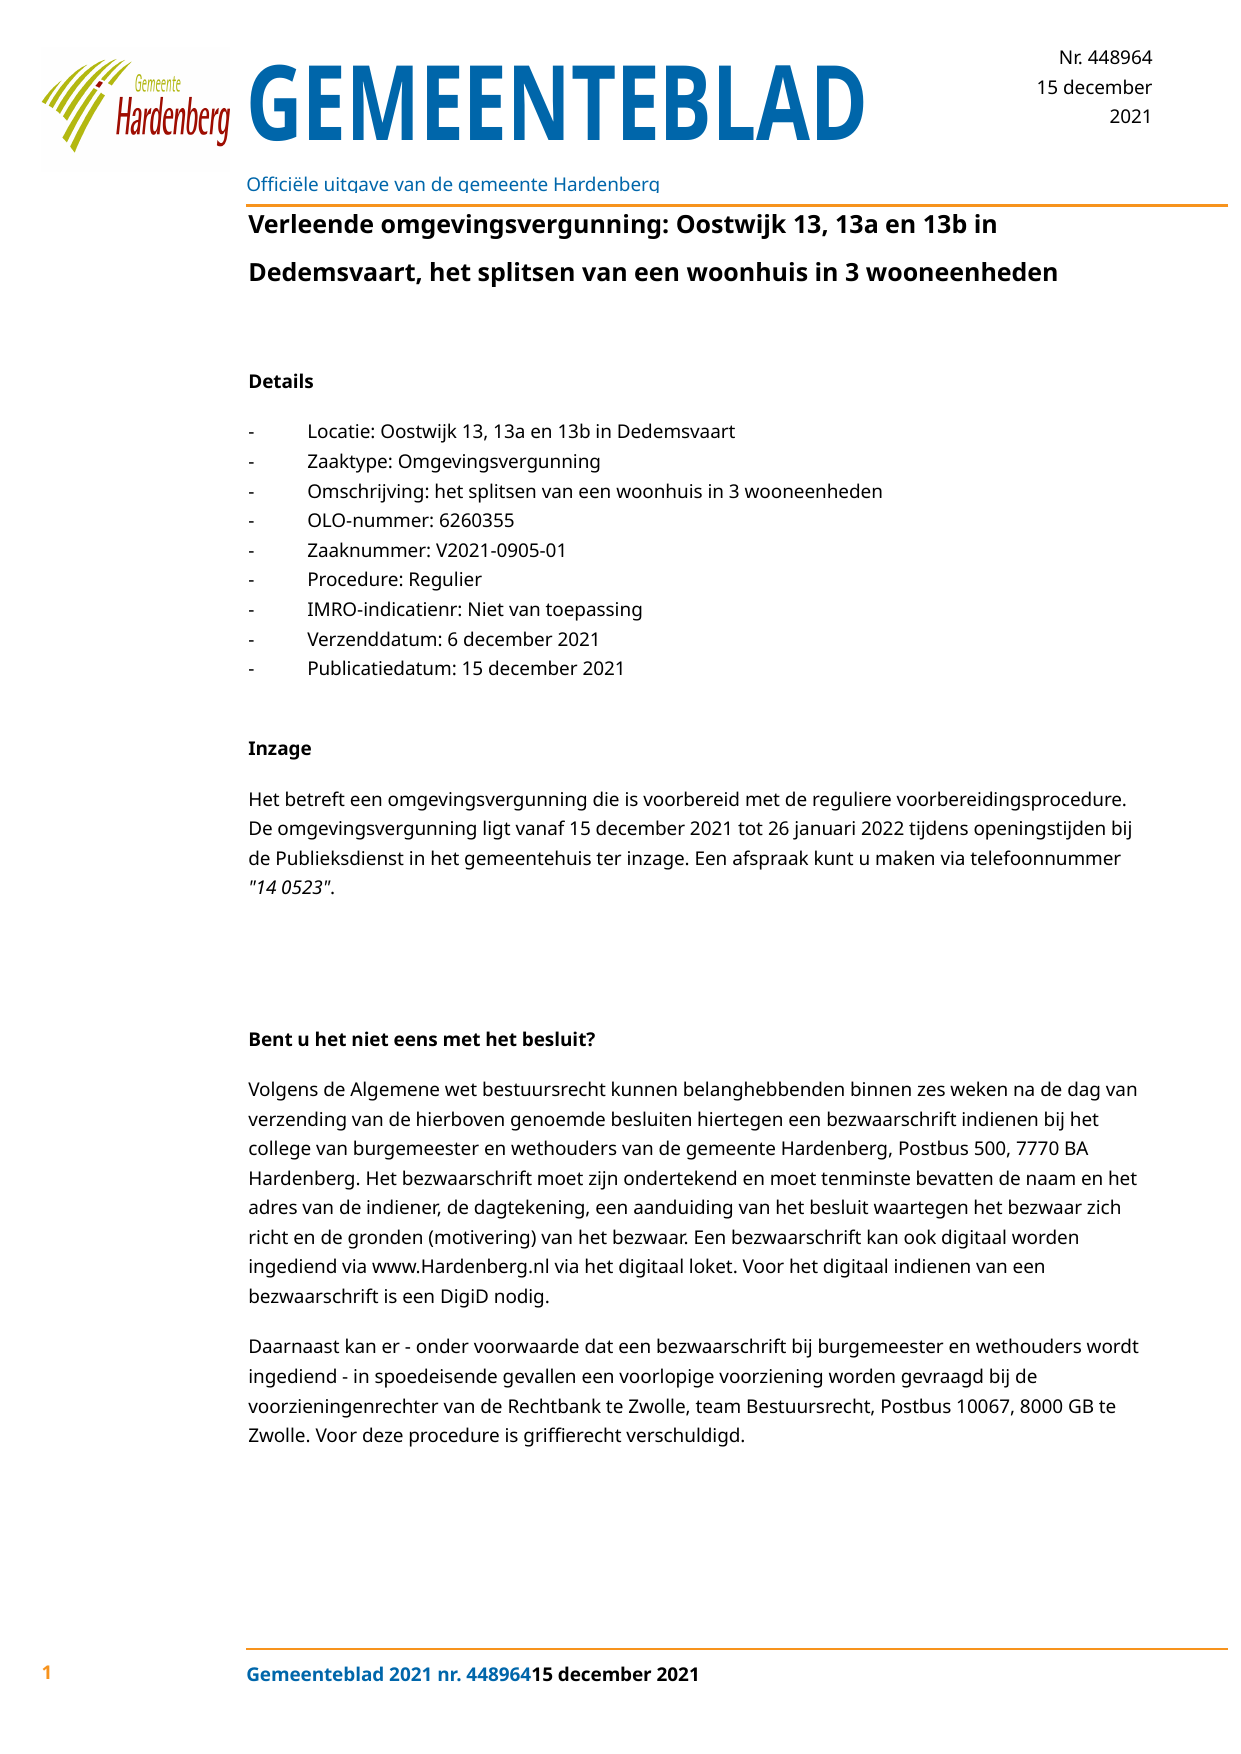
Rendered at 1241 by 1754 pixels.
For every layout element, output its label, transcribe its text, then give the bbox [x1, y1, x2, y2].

list Procedure: Regulier [248, 567, 1152, 592]
list Locatie: Oostwijk 13, 13a en 13b in Dedemsvaart [248, 419, 1152, 444]
picture [41, 47, 231, 172]
text Verleende omgevingsvergunning: Oostwijk 13, 13a en 13b in Dedemsvaart, het splitsen van een woonhuis in 3 wooneenheden [248, 207, 1152, 288]
text Het betreft een omgevingsvergunning die is voorbereid met de reguliere voorbereidingsprocedure. De omgevingsvergunning ligt vanaf 15 december 2021 tot 26 januari 2022 tijdens openingstijden bij de Publieksdienst in het gemeentehuis ter inzage. Een afspraak kunt u maken via telefoonnummer "14 0523". [248, 786, 1152, 900]
list Omschrijving: het splitsen van een woonhuis in 3 wooneenheden [248, 478, 1152, 504]
list IMRO-indicatienr: Niet van toepassing [248, 596, 1152, 622]
list Zaaktype: Omgevingsvergunning [248, 448, 1152, 474]
list Zaaknummer: V2021-0905-01 [248, 537, 1152, 563]
text Details [248, 368, 1152, 394]
text Inzage [248, 735, 1152, 761]
text Bent u het niet eens met het besluit? [248, 1026, 1152, 1052]
list OLO-nummer: 6260355 [248, 507, 1152, 533]
text Volgens de Algemene wet bestuursrecht kunnen belanghebbenden binnen zes weken na de dag van verzending van de hierboven genoemde besluiten hiertegen een bezwaarschrift indienen bij het college van burgemeester en wethouders van de gemeente Hardenberg, Postbus 500, 7770 BA Hardenberg. Het bezwaarschrift moet zijn ondertekend en moet tenminste bevatten de naam en het adres van de indiener, de dagtekening, een aanduiding van het besluit waartegen het bezwaar zich richt en de gronden (motivering) van het bezwaar. Een bezwaarschrift kan ook digitaal worden ingediend via www.Hardenberg.nl via het digitaal loket. Voor het digitaal indienen van een bezwaarschrift is een DigiD nodig. [248, 1076, 1152, 1309]
text Daarnaast kan er - onder voorwaarde dat een bezwaarschrift bij burgemeester en wethouders wordt ingediend - in spoedeisende gevallen een voorlopige voorziening worden gevraagd bij de voorzieningenrechter van de Rechtbank te Zwolle, team Bestuursrecht, Postbus 10067, 8000 GB te Zwolle. Voor deze procedure is griffierecht verschuldigd. [248, 1334, 1152, 1448]
list Publicatiedatum: 15 december 2021 [248, 655, 1152, 681]
list Verzenddatum: 6 december 2021 [248, 626, 1152, 652]
